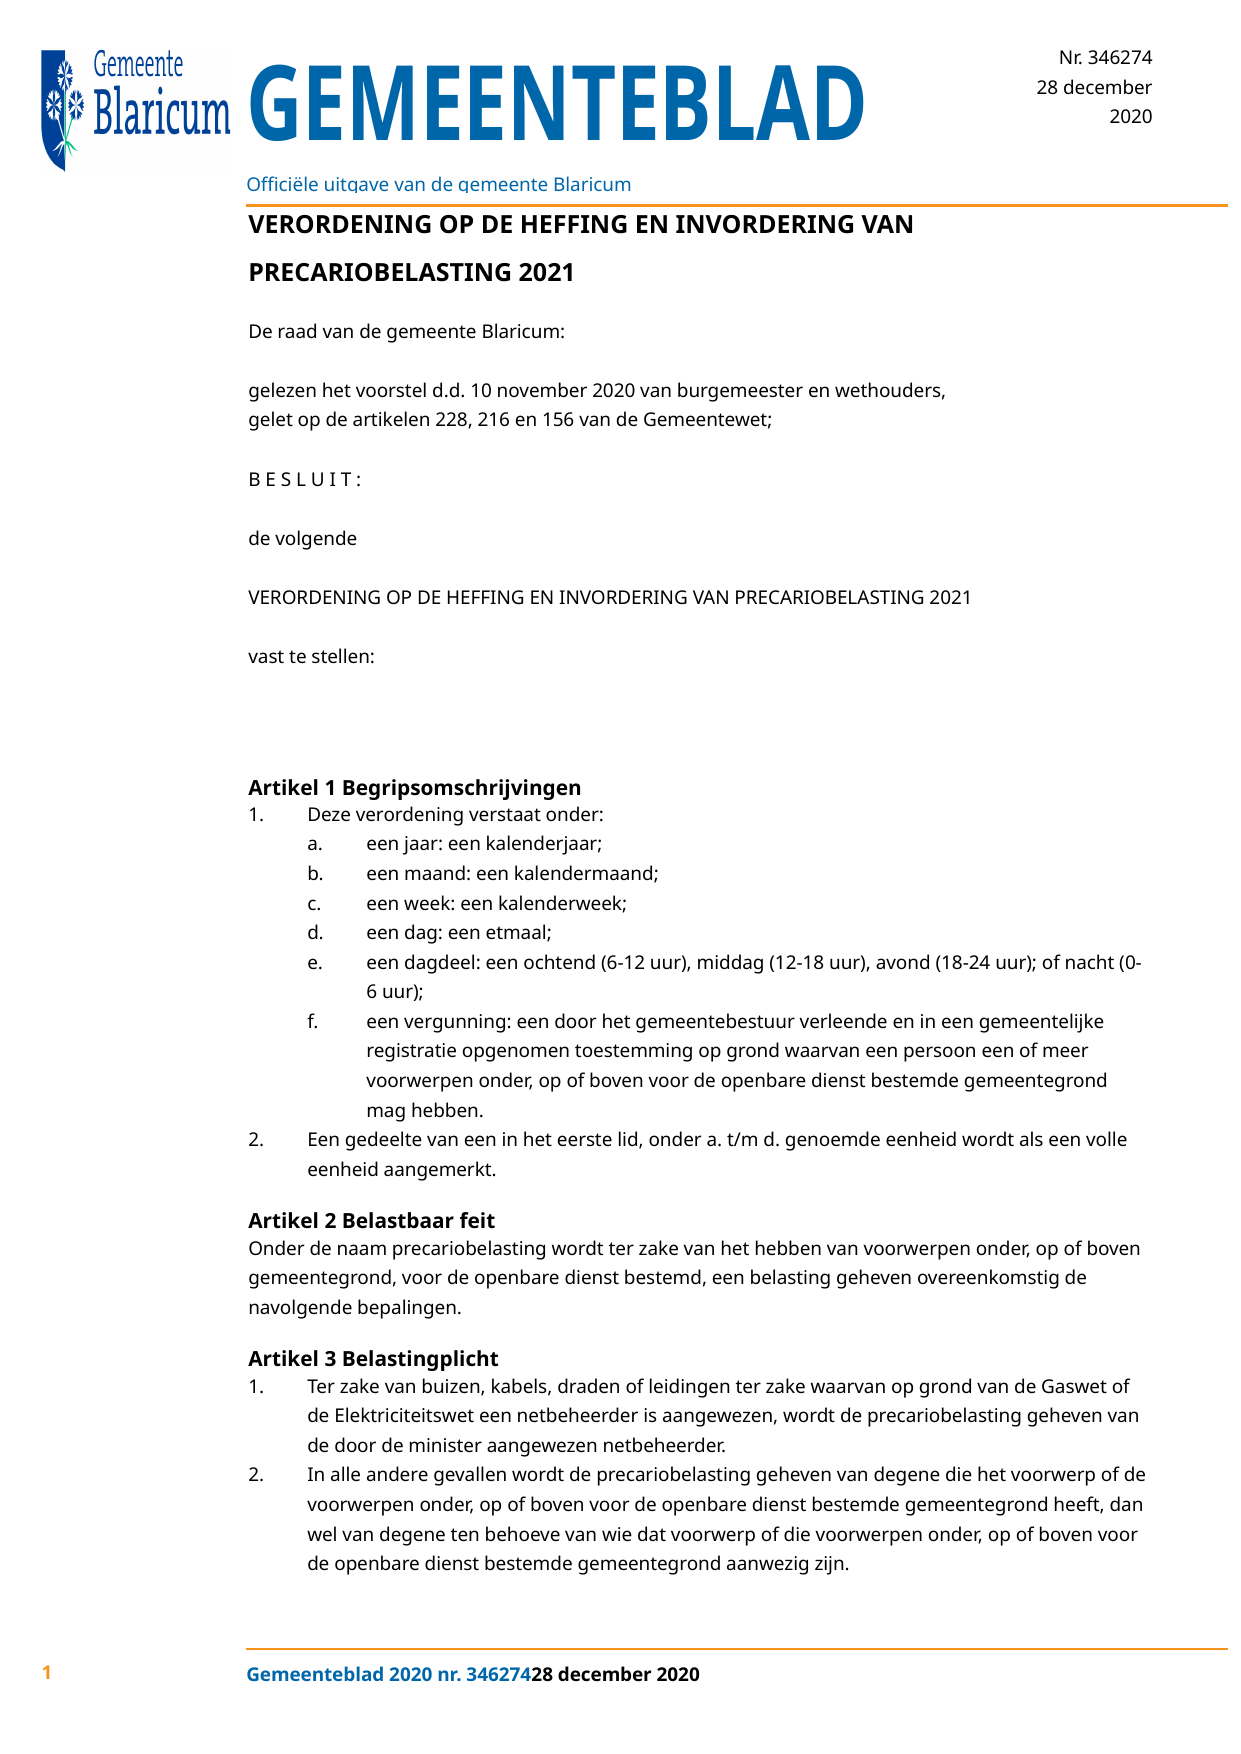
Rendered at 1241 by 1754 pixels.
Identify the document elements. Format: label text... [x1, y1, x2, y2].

text gelet op de artikelen 228, 216 en 156 van de Gemeentewet; [248, 407, 1152, 432]
list Deze verordening verstaat onder: [248, 801, 1152, 827]
list een jaar: een kalenderjaar; [307, 831, 1152, 856]
list een maand: een kalendermaand; [307, 860, 1152, 886]
text B E S L U I T : [248, 466, 1152, 492]
list Ter zake van buizen, kabels, draden of leidingen ter zake waarvan op grond van de Gaswet of de Elektriciteitswet een netbeheerder is aangewezen, wordt de precariobelasting geheven van de door de minister aangewezen netbeheerder. [248, 1373, 1152, 1458]
list een dagdeel: een ochtend (6-12 uur), middag (12-18 uur), avond (18-24 uur); of nacht (0-6 uur); [307, 949, 1152, 1004]
picture [41, 47, 231, 172]
text De raad van de gemeente Blaricum: [248, 318, 1152, 344]
text de volgende [248, 525, 1152, 551]
text VERORDENING OP DE HEFFING EN INVORDERING VAN PRECARIOBELASTING 2021 [248, 207, 1152, 288]
list een vergunning: een door het gemeentebestuur verleende en in een gemeentelijke registratie opgenomen toestemming op grond waarvan een persoon een of meer voorwerpen onder, op of boven voor de openbare dienst bestemde gemeentegrond mag hebben. [307, 1008, 1152, 1123]
list In alle andere gevallen wordt de precariobelasting geheven van degene die het voorwerp of de voorwerpen onder, op of boven voor de openbare dienst bestemde gemeentegrond heeft, dan wel van degene ten behoeve van wie dat voorwerp of die voorwerpen onder, op of boven voor de openbare dienst bestemde gemeentegrond aanwezig zijn. [248, 1462, 1152, 1576]
text VERORDENING OP DE HEFFING EN INVORDERING VAN PRECARIOBELASTING 2021 [248, 584, 1152, 610]
list Een gedeelte van een in het eerste lid, onder a. t/m d. genoemde eenheid wordt als een volle eenheid aangemerkt. [248, 1126, 1152, 1182]
text vast te stellen: [248, 643, 1152, 669]
text gelezen het voorstel d.d. 10 november 2020 van burgemeester en wethouders, [248, 377, 1152, 403]
list een dag: een etmaal; [307, 919, 1152, 945]
text Artikel 3 Belastingplicht [248, 1344, 1152, 1373]
text Artikel 2 Belastbaar feit [248, 1206, 1152, 1235]
text Artikel 1 Begripsomschrijvingen [248, 773, 1152, 801]
list een week: een kalenderweek; [307, 890, 1152, 916]
text Onder de naam precariobelasting wordt ter zake van het hebben van voorwerpen onder, op of boven gemeentegrond, voor de openbare dienst bestemd, een belasting geheven overeenkomstig de navolgende bepalingen. [248, 1235, 1152, 1320]
